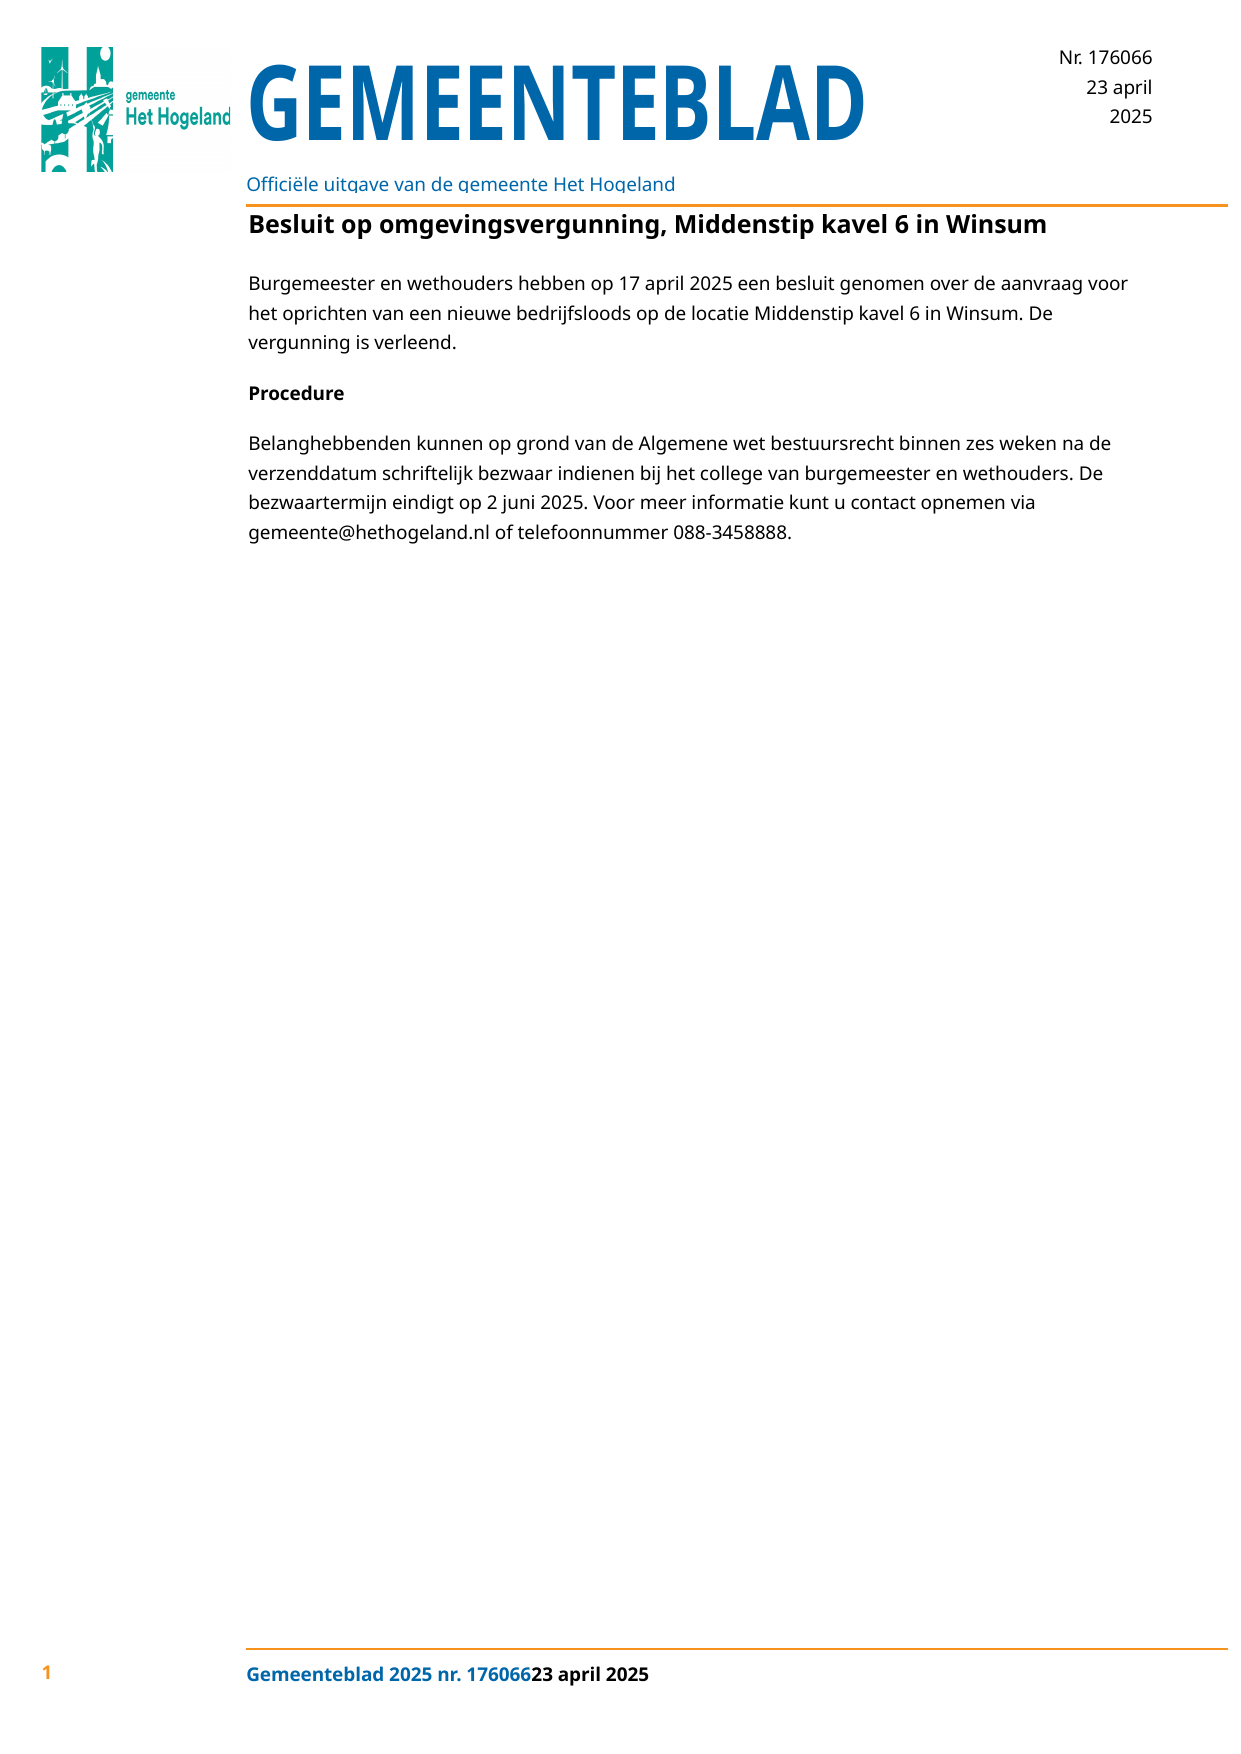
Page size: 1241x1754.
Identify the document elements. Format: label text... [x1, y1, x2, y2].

text Belanghebbenden kunnen op grond van de Algemene wet bestuursrecht binnen zes weken na de verzenddatum schriftelijk bezwaar indienen bij het college van burgemeester en wethouders. De bezwaartermijn eindigt op 2 juni 2025. Voor meer informatie kunt u contact opnemen via gemeente@hethogeland.nl of telefoonnummer 088-3458888. [248, 430, 1152, 545]
text Procedure [248, 380, 1152, 406]
text Burgemeester en wethouders hebben op 17 april 2025 een besluit genomen over de aanvraag voor het oprichten van een nieuwe bedrijfsloods op de locatie Middenstip kavel 6 in Winsum. De vergunning is verleend. [248, 270, 1152, 355]
picture [41, 47, 231, 172]
text Besluit op omgevingsvergunning, Middenstip kavel 6 in Winsum [248, 207, 1152, 241]
